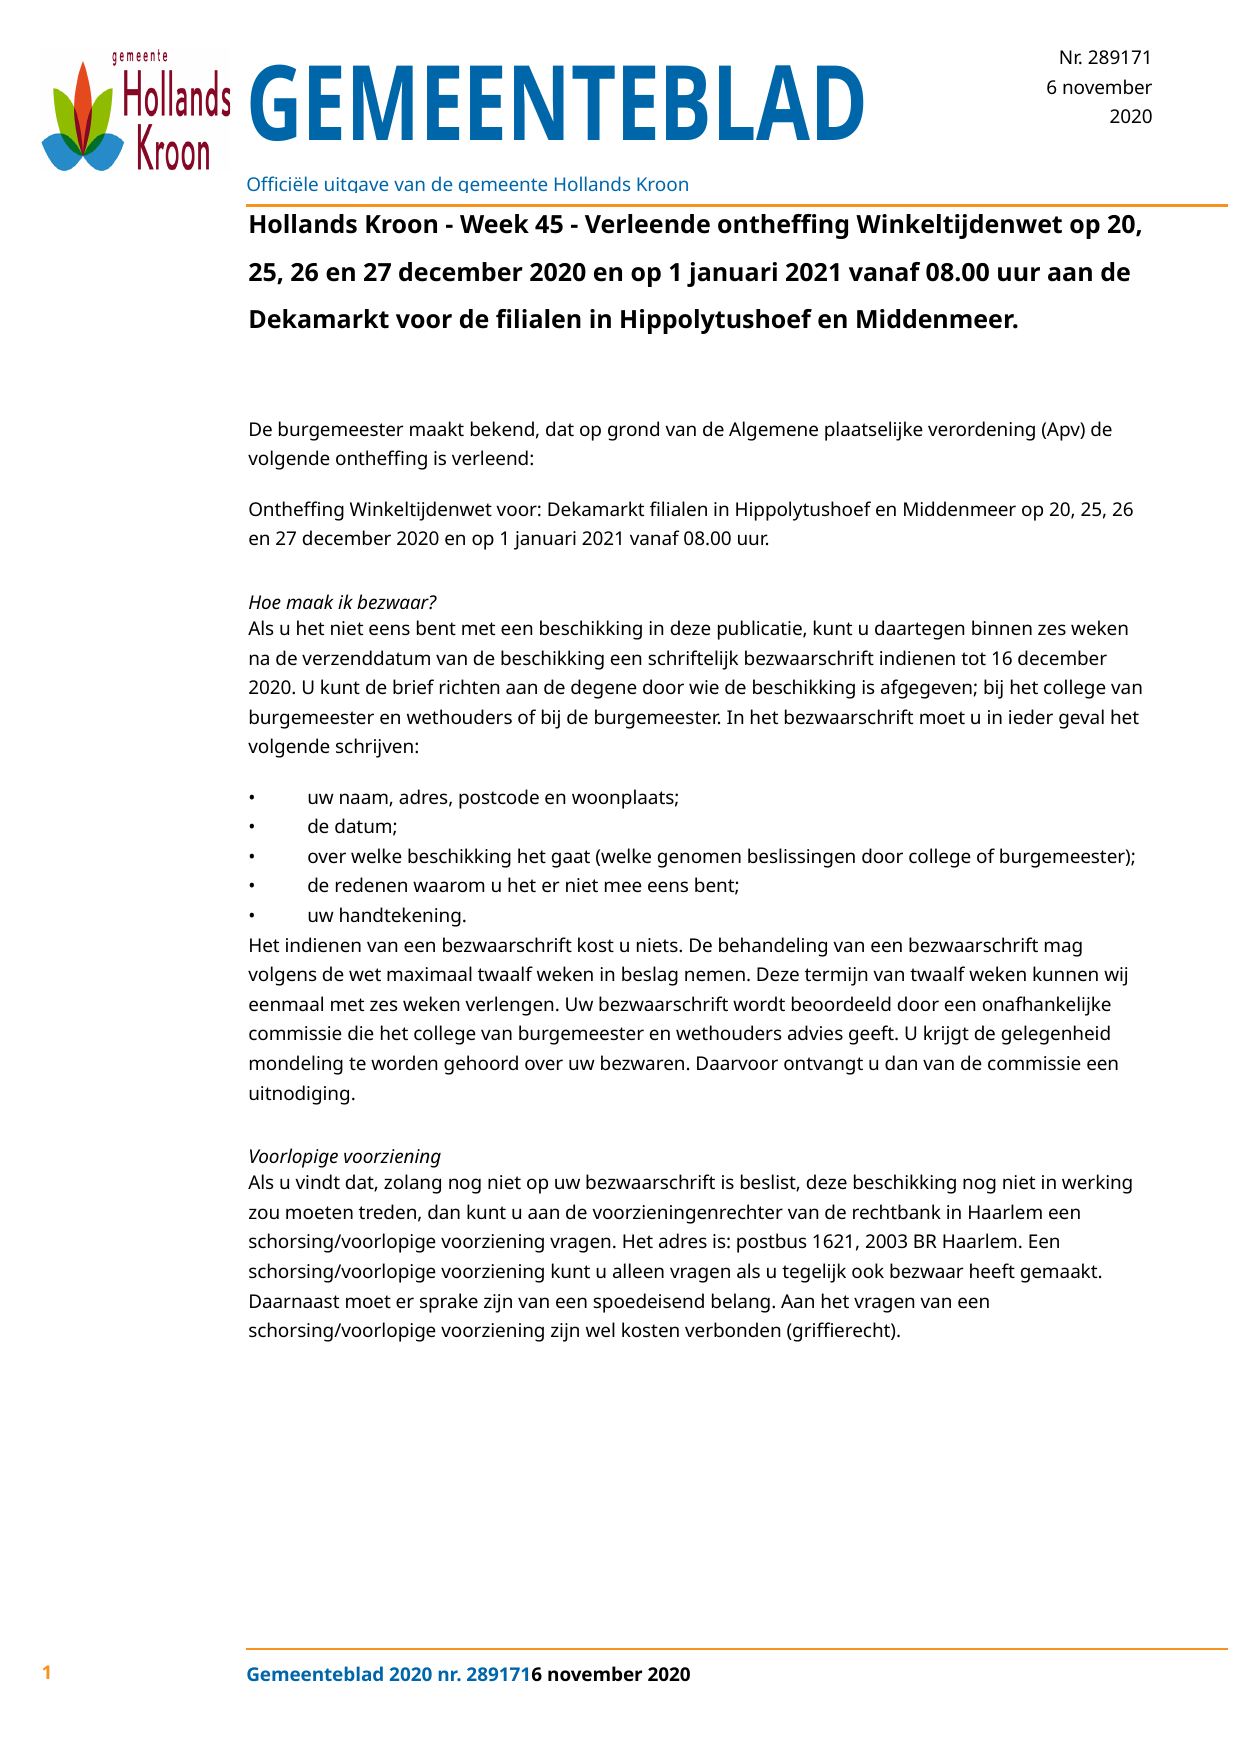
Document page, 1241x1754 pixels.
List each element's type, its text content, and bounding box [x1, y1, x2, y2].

text Als u vindt dat, zolang nog niet op uw bezwaarschrift is beslist, deze beschikking nog niet in werking zou moeten treden, dan kunt u aan de voorzieningenrechter van de rechtbank in Haarlem een schorsing/voorlopige voorziening vragen. Het adres is: postbus 1621, 2003 BR Haarlem. Een schorsing/voorlopige voorziening kunt u alleen vragen als u tegelijk ook bezwaar heeft gemaakt. Daarnaast moet er sprake zijn van een spoedeisend belang. Aan het vragen van een schorsing/voorlopige voorziening zijn wel kosten verbonden (griffierecht). [248, 1169, 1152, 1343]
text Hoe maak ik bezwaar? [248, 589, 1152, 615]
list uw handtekening. [248, 902, 1152, 928]
text Als u het niet eens bent met een beschikking in deze publicatie, kunt u daartegen binnen zes weken na de verzenddatum van de beschikking een schriftelijk bezwaarschrift indienen tot 16 december 2020. U kunt de brief richten aan de degene door wie de beschikking is afgegeven; bij het college van burgemeester en wethouders of bij de burgemeester. In het bezwaarschrift moet u in ieder geval het volgende schrijven: [248, 615, 1152, 759]
text Voorlopige voorziening [248, 1144, 1152, 1169]
text Ontheffing Winkeltijdenwet voor: Dekamarkt filialen in Hippolytushoef en Middenmeer op 20, 25, 26 en 27 december 2020 en op 1 januari 2021 vanaf 08.00 uur. [248, 496, 1152, 551]
text De burgemeester maakt bekend, dat op grond van de Algemene plaatselijke verordening (Apv) de volgende ontheffing is verleend: [248, 416, 1152, 471]
list de redenen waarom u het er niet mee eens bent; [248, 873, 1152, 898]
list de datum; [248, 813, 1152, 839]
list over welke beschikking het gaat (welke genomen beslissingen door college of burgemeester); [248, 843, 1152, 869]
list uw naam, adres, postcode en woonplaats; [248, 784, 1152, 810]
text Hollands Kroon - Week 45 - Verleende ontheffing Winkeltijdenwet op 20, 25, 26 en 27 december 2020 en op 1 januari 2021 vanaf 08.00 uur aan de Dekamarkt voor de filialen in Hippolytushoef en Middenmeer. [248, 207, 1152, 336]
text Het indienen van een bezwaarschrift kost u niets. De behandeling van een bezwaarschrift mag volgens de wet maximaal twaalf weken in beslag nemen. Deze termijn van twaalf weken kunnen wij eenmaal met zes weken verlengen. Uw bezwaarschrift wordt beoordeeld door een onafhankelijke commissie die het college van burgemeester en wethouders advies geeft. U krijgt de gelegenheid mondeling te worden gehoord over uw bezwaren. Daarvoor ontvangt u dan van de commissie een uitnodiging. [248, 932, 1152, 1106]
picture [41, 47, 231, 172]
